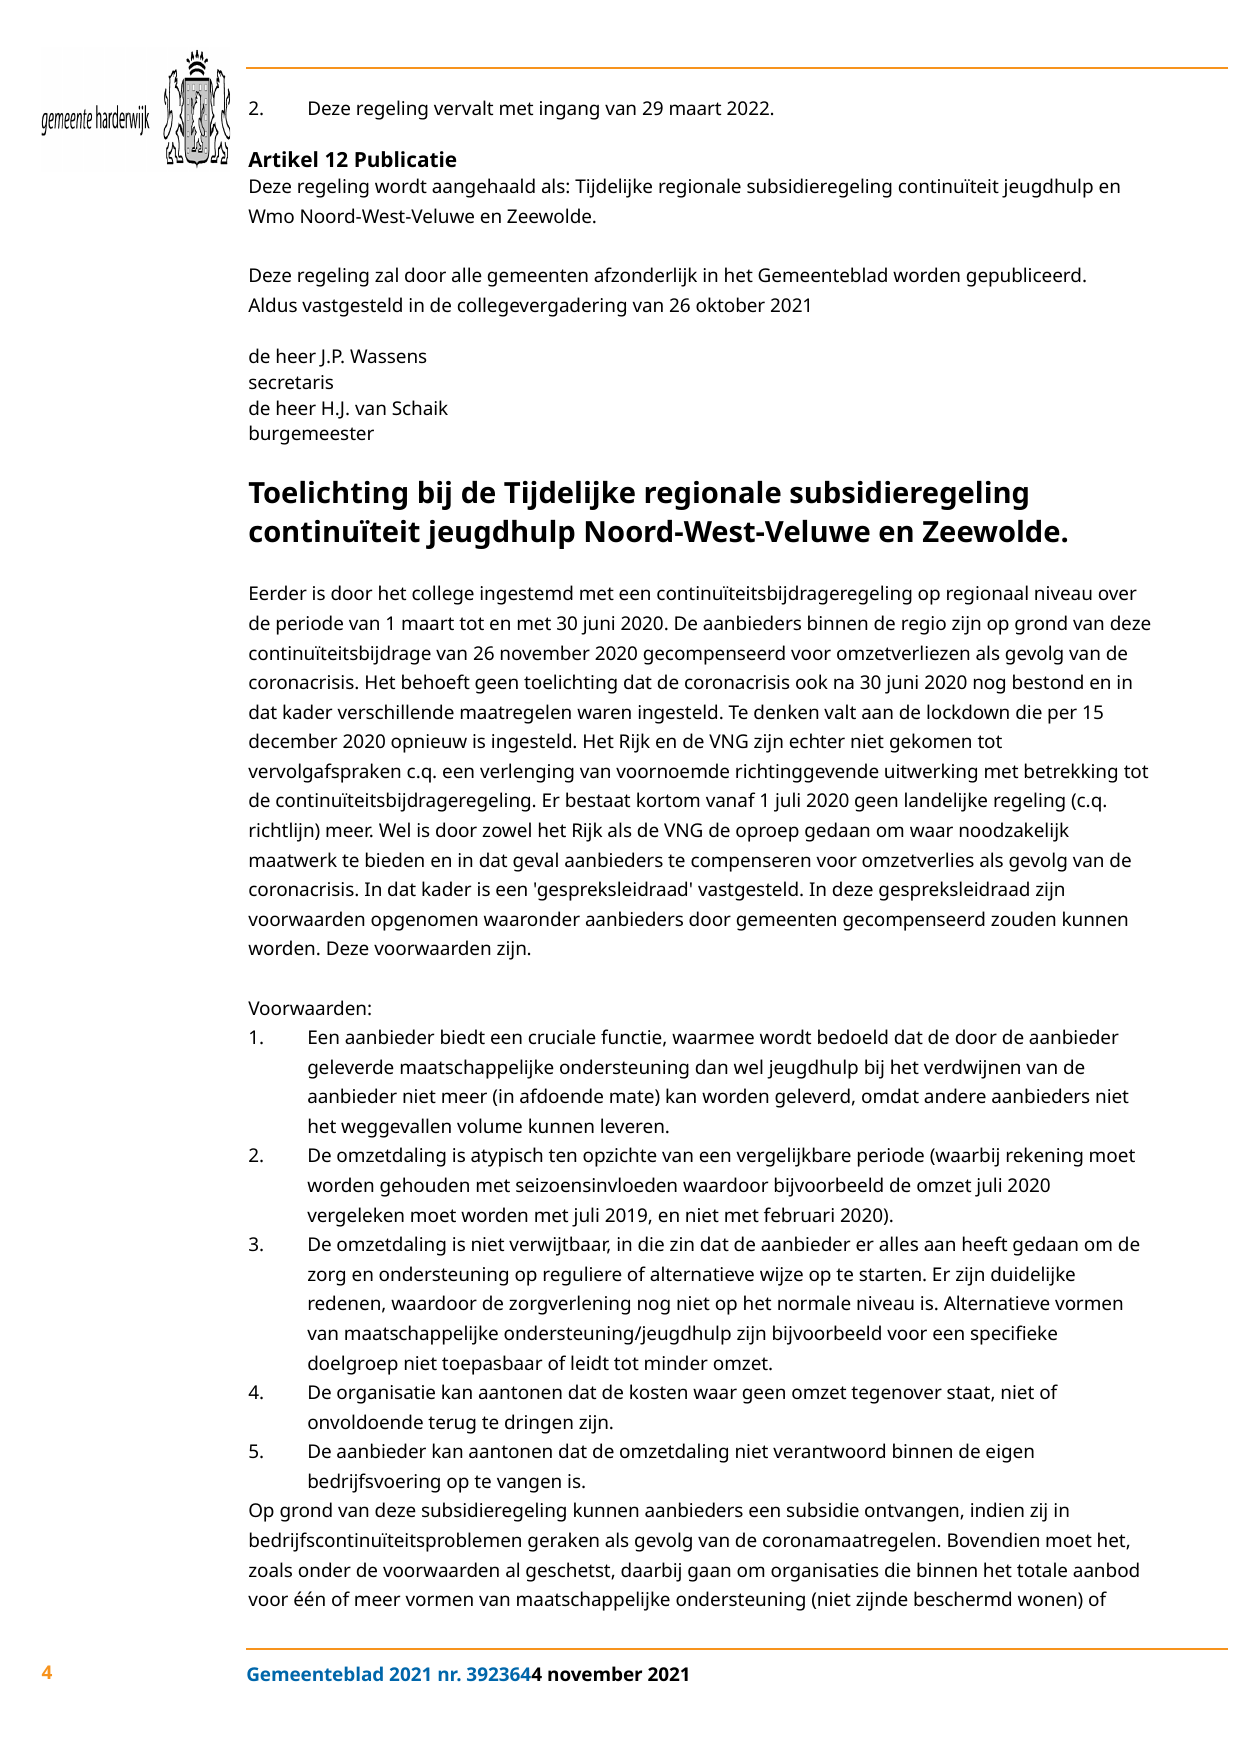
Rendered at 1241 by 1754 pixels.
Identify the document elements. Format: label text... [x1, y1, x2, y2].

text secretaris [248, 369, 1152, 395]
list De omzetdaling is atypisch ten opzichte van een vergelijkbare periode (waarbij rekening moet worden gehouden met seizoensinvloeden waardoor bijvoorbeeld de omzet juli 2020 vergeleken moet worden met juli 2019, en niet met februari 2020). [248, 1143, 1152, 1228]
text de heer H.J. van Schaik [248, 395, 1152, 421]
text Deze regeling wordt aangehaald als: Tijdelijke regionale subsidieregeling continuïteit jeugdhulp en Wmo Noord-West-Veluwe en Zeewolde. [248, 174, 1152, 229]
text Deze regeling zal door alle gemeenten afzonderlijk in het Gemeenteblad worden gepubliceerd. [248, 262, 1152, 288]
text Toelichting bij de Tijdelijke regionale subsidieregeling continuïteit jeugdhulp Noord-West-Veluwe en Zeewolde. [248, 472, 1152, 551]
text Op grond van deze subsidieregeling kunnen aanbieders een subsidie ontvangen, indien zij in bedrijfscontinuïteitsproblemen geraken als gevolg van de coronamaatregelen. Bovendien moet het, zoals onder de voorwaarden al geschetst, daarbij gaan om organisaties die binnen het totale aanbod voor één of meer vormen van maatschappelijke ondersteuning (niet zijnde beschermd wonen) of [248, 1498, 1152, 1612]
list Deze regeling vervalt met ingang van 29 maart 2022. [248, 95, 1152, 121]
text Aldus vastgesteld in de collegevergadering van 26 oktober 2021 [248, 292, 1152, 318]
list De organisatie kan aantonen dat de kosten waar geen omzet tegenover staat, niet of onvoldoende terug te dringen zijn. [248, 1379, 1152, 1435]
text de heer J.P. Wassens [248, 343, 1152, 369]
text burgemeester [248, 421, 1152, 446]
text Artikel 12 Publicatie [248, 145, 1152, 174]
list De omzetdaling is niet verwijtbaar, in die zin dat de aanbieder er alles aan heeft gedaan om de zorg en ondersteuning op reguliere of alternatieve wijze op te starten. Er zijn duidelijke redenen, waardoor de zorgverlening nog niet op het normale niveau is. Alternatieve vormen van maatschappelijke ondersteuning/jeugdhulp zijn bijvoorbeeld voor een specifieke doelgroep niet toepasbaar of leidt tot minder omzet. [248, 1231, 1152, 1376]
text Eerder is door het college ingestemd met een continuïteitsbijdrageregeling op regionaal niveau over de periode van 1 maart tot en met 30 juni 2020. De aanbieders binnen de regio zijn op grond van deze continuïteitsbijdrage van 26 november 2020 gecompenseerd voor omzetverliezen als gevolg van de coronacrisis. Het behoeft geen toelichting dat de coronacrisis ook na 30 juni 2020 nog bestond en in dat kader verschillende maatregelen waren ingesteld. Te denken valt aan de lockdown die per 15 december 2020 opnieuw is ingesteld. Het Rijk en de VNG zijn echter niet gekomen tot vervolgafspraken c.q. een verlenging van voornoemde richtinggevende uitwerking met betrekking tot de continuïteitsbijdrageregeling. Er bestaat kortom vanaf 1 juli 2020 geen landelijke regeling (c.q. richtlijn) meer. Wel is door zowel het Rijk als de VNG de oproep gedaan om waar noodzakelijk maatwerk te bieden en in dat geval aanbieders te compenseren voor omzetverlies als gevolg van de coronacrisis. In dat kader is een 'gespreksleidraad' vastgesteld. In deze gespreksleidraad zijn voorwaarden opgenomen waaronder aanbieders door gemeenten gecompenseerd zouden kunnen worden. Deze voorwaarden zijn. [248, 581, 1152, 961]
list De aanbieder kan aantonen dat de omzetdaling niet verantwoord binnen de eigen bedrijfsvoering op te vangen is. [248, 1438, 1152, 1494]
list Een aanbieder biedt een cruciale functie, waarmee wordt bedoeld dat de door de aanbieder geleverde maatschappelijke ondersteuning dan wel jeugdhulp bij het verdwijnen van de aanbieder niet meer (in afdoende mate) kan worden geleverd, omdat andere aanbieders niet het weggevallen volume kunnen leveren. [248, 1024, 1152, 1139]
text Voorwaarden: [248, 995, 1152, 1021]
picture [41, 47, 231, 172]
